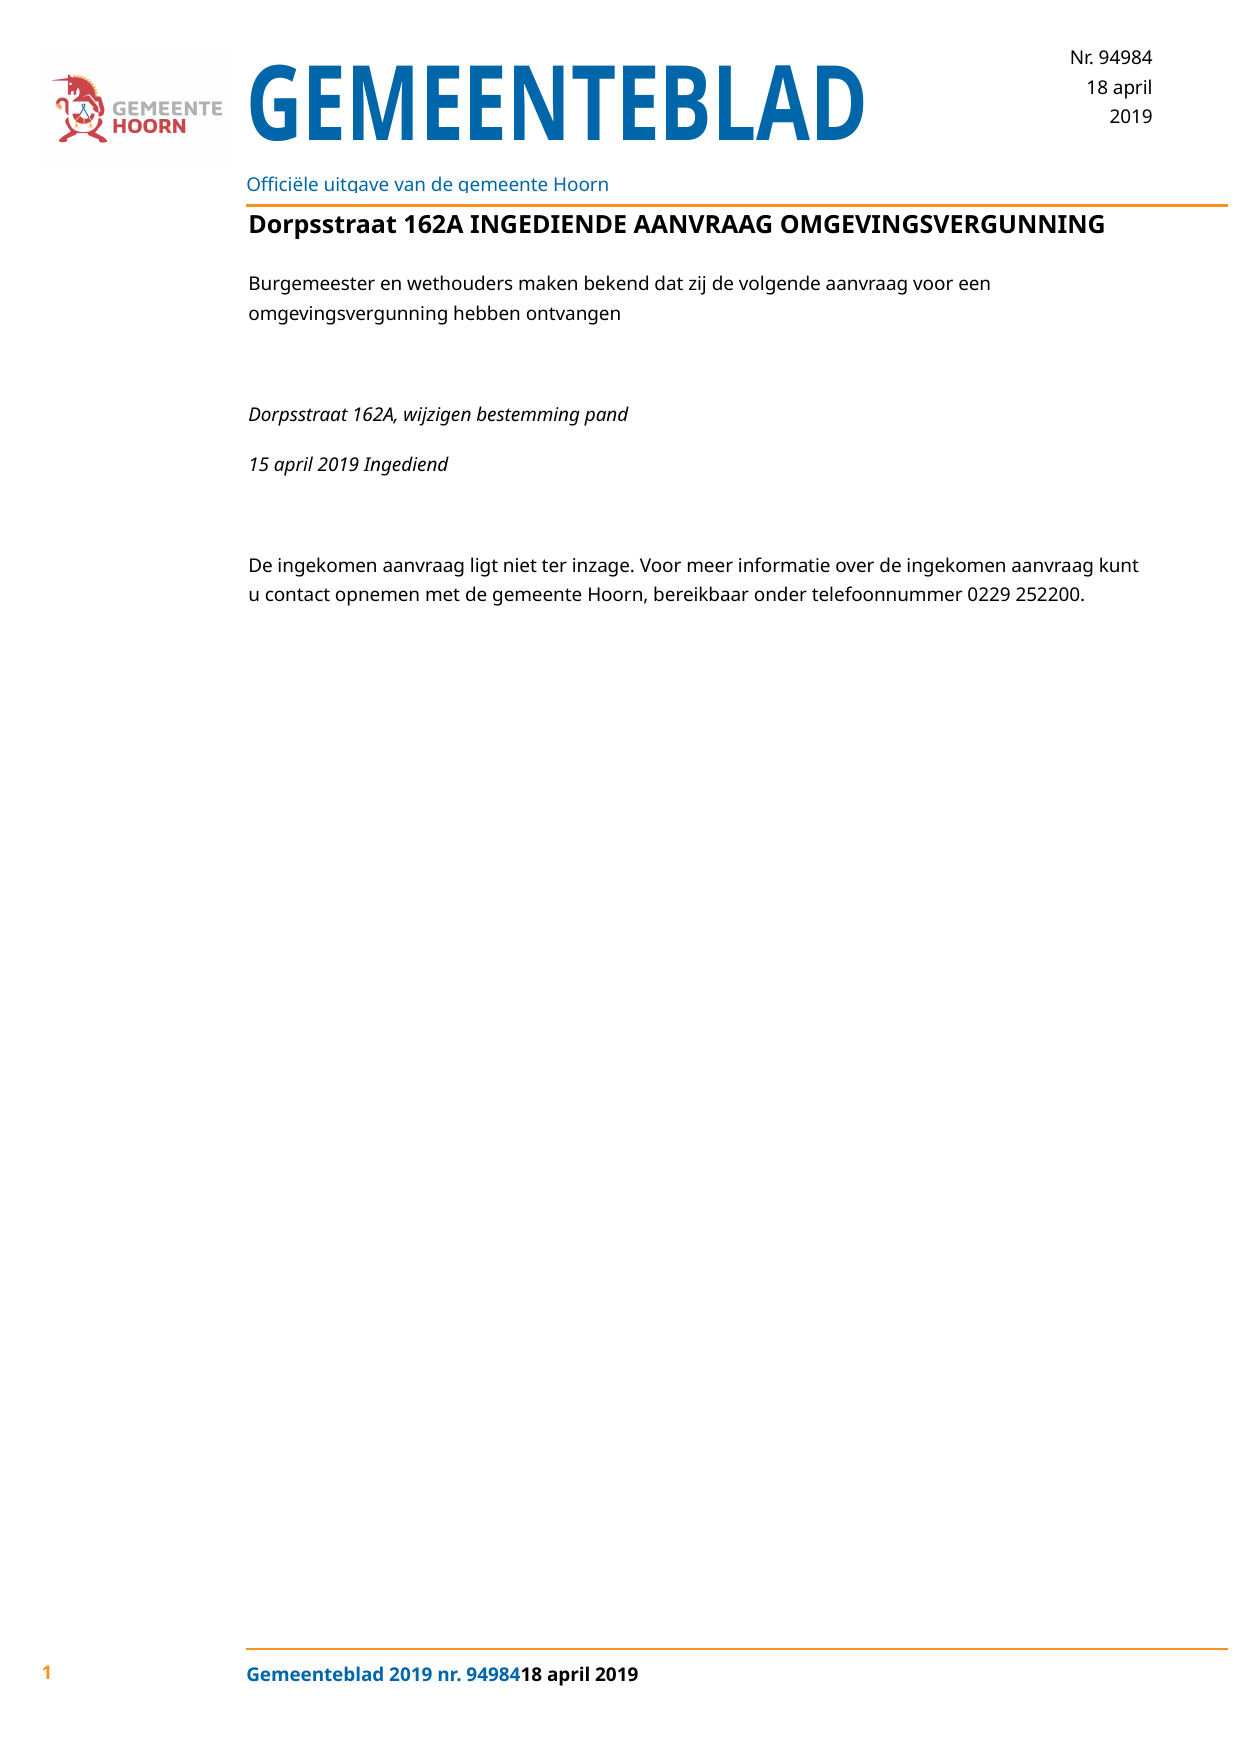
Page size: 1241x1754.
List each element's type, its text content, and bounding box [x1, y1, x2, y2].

text Dorpsstraat 162A INGEDIENDE AANVRAAG OMGEVINGSVERGUNNING [248, 207, 1152, 241]
picture [41, 47, 231, 172]
text 15 april 2019 Ingediend [248, 451, 1152, 477]
text De ingekomen aanvraag ligt niet ter inzage. Voor meer informatie over de ingekomen aanvraag kunt u contact opnemen met de gemeente Hoorn, bereikbaar onder telefoonnummer 0229 252200. [248, 552, 1152, 607]
text Burgemeester en wethouders maken bekend dat zij de volgende aanvraag voor een omgevingsvergunning hebben ontvangen [248, 270, 1152, 326]
text Dorpsstraat 162A, wijzigen bestemming pand [248, 401, 1152, 426]
